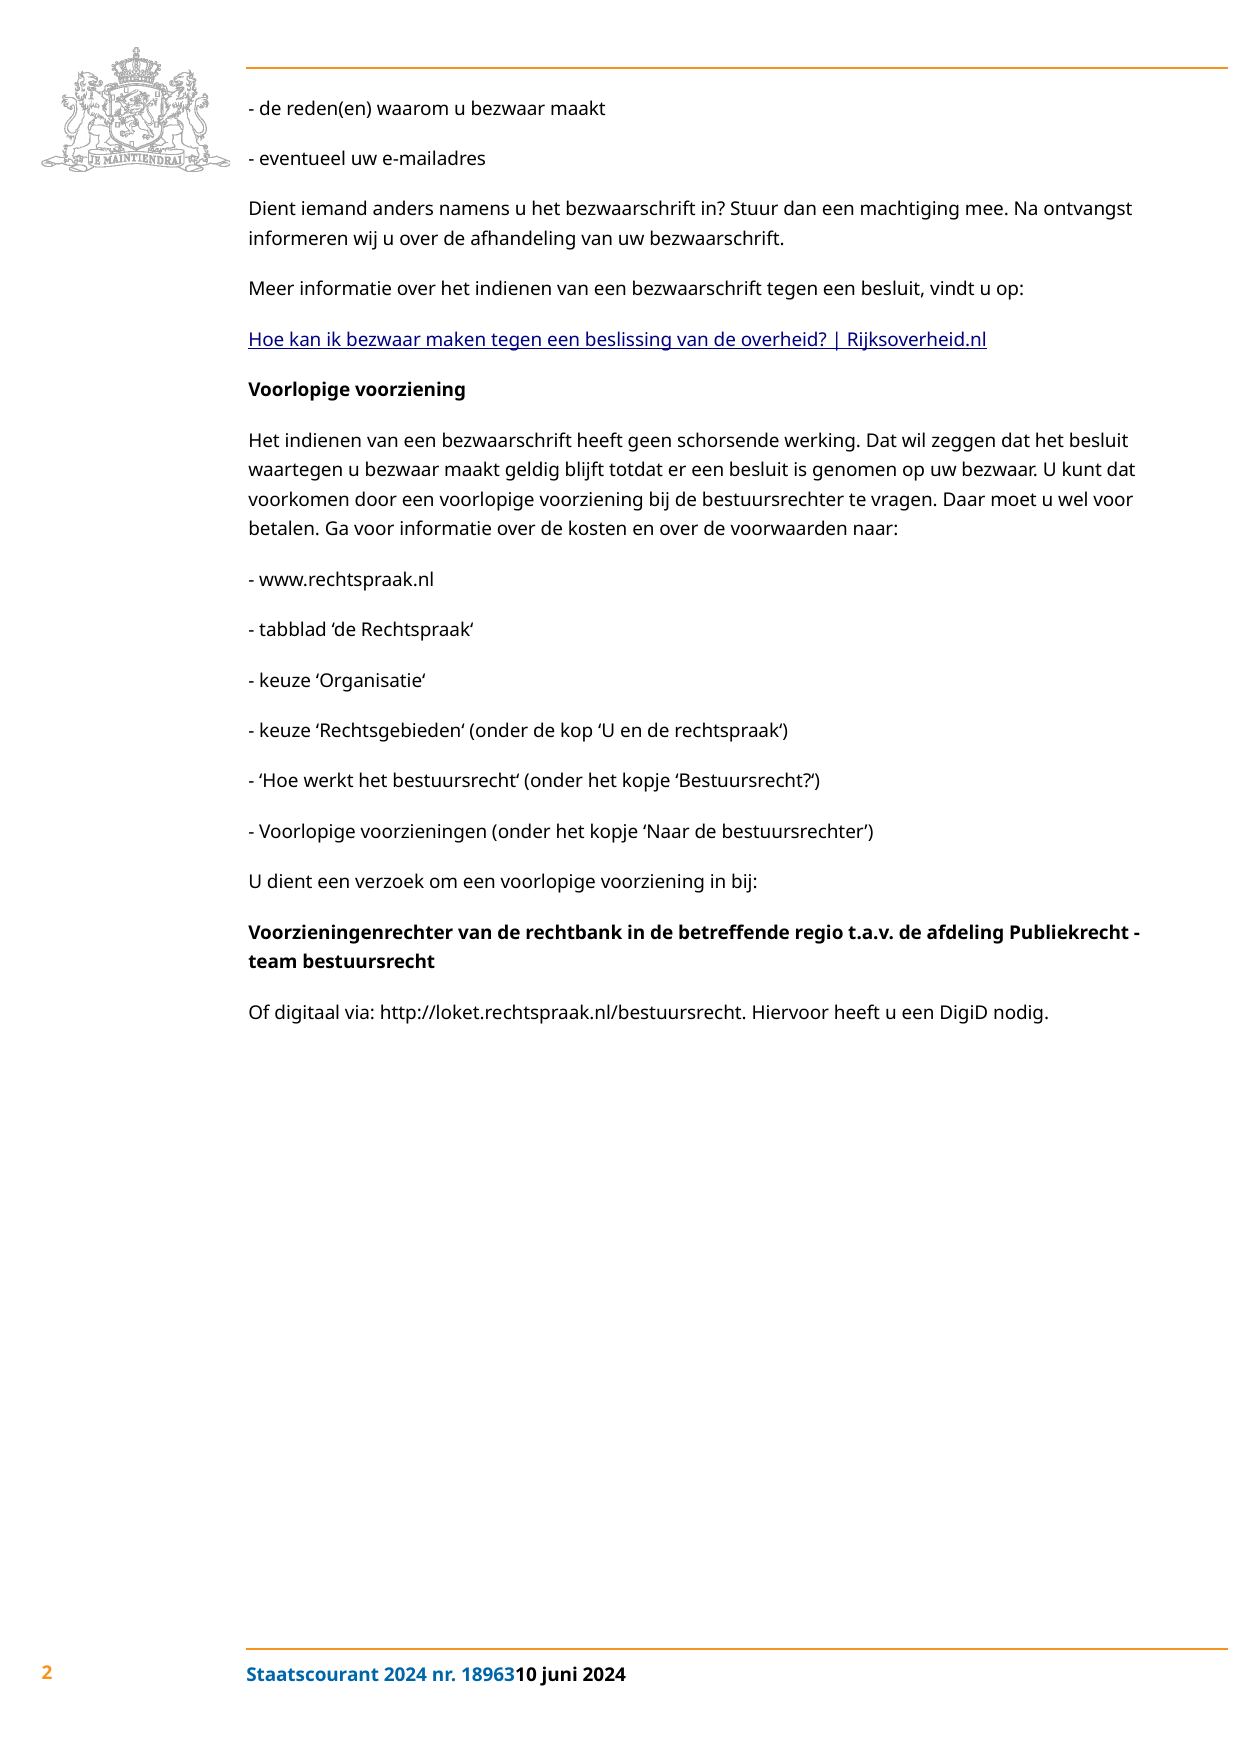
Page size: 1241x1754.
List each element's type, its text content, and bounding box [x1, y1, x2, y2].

text - keuze ‘Organisatie‘ [248, 667, 1152, 693]
text - www.rechtspraak.nl [248, 566, 1152, 592]
text Hoe kan ik bezwaar maken tegen een beslissing van de overheid? | Rijksoverheid.nl [248, 326, 1152, 352]
text - tabblad ‘de Rechtspraak‘ [248, 616, 1152, 642]
text Of digitaal via: http://loket.rechtspraak.nl/bestuursrecht. Hiervoor heeft u een DigiD nodig. [248, 999, 1152, 1025]
text Voorzieningenrechter van de rechtbank in de betreffende regio t.a.v. de afdeling Publiekrecht - team bestuursrecht [248, 919, 1152, 974]
picture [41, 47, 231, 172]
text - keuze ‘Rechtsgebieden‘ (onder de kop ‘U en de rechtspraak‘) [248, 717, 1152, 743]
text Dient iemand anders namens u het bezwaarschrift in? Stuur dan een machtiging mee. Na ontvangst informeren wij u over de afhandeling van uw bezwaarschrift. [248, 196, 1152, 251]
text - Voorlopige voorzieningen (onder het kopje ‘Naar de bestuursrechter’) [248, 818, 1152, 844]
text Meer informatie over het indienen van een bezwaarschrift tegen een besluit, vindt u op: [248, 276, 1152, 301]
text - eventueel uw e-mailadres [248, 145, 1152, 171]
text Het indienen van een bezwaarschrift heeft geen schorsende werking. Dat wil zeggen dat het besluit waartegen u bezwaar maakt geldig blijft totdat er een besluit is genomen op uw bezwaar. U kunt dat voorkomen door een voorlopige voorziening bij de bestuursrechter te vragen. Daar moet u wel voor betalen. Ga voor informatie over de kosten en over de voorwaarden naar: [248, 427, 1152, 541]
text Voorlopige voorziening [248, 376, 1152, 402]
text - de reden(en) waarom u bezwaar maakt [248, 95, 1152, 121]
text - ‘Hoe werkt het bestuursrecht‘ (onder het kopje ‘Bestuursrecht?‘) [248, 768, 1152, 793]
text U dient een verzoek om een voorlopige voorziening in bij: [248, 868, 1152, 894]
